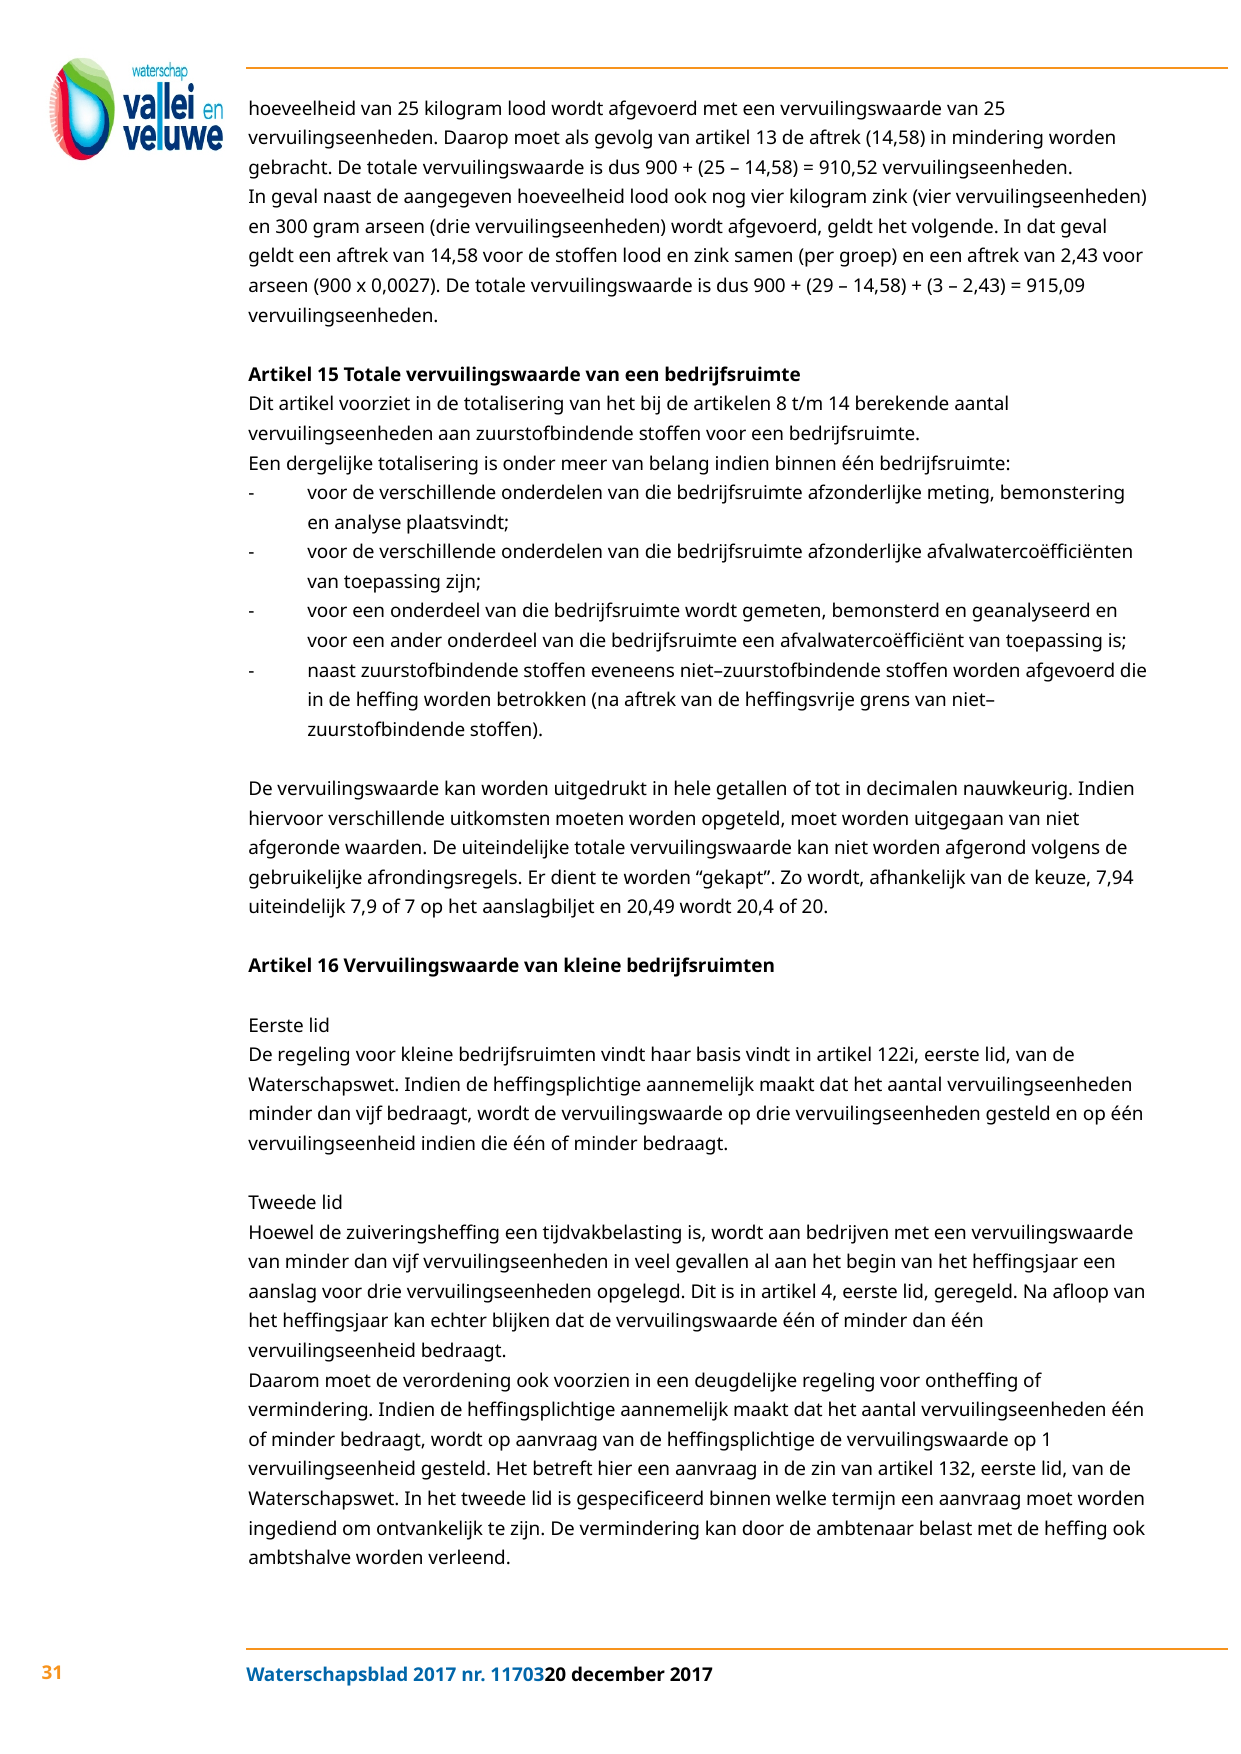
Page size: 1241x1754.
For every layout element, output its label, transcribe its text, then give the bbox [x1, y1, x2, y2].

text De regeling voor kleine bedrijfsruimten vindt haar basis vindt in artikel 122i, eerste lid, van de Waterschapswet. Indien de heffingsplichtige aannemelijk maakt dat het aantal vervuilingseenheden minder dan vijf bedraagt, wordt de vervuilingswaarde op drie vervuilingseenheden gesteld en op één vervuilingseenheid indien die één of minder bedraagt. [248, 1041, 1152, 1156]
text In geval naast de aangegeven hoeveelheid lood ook nog vier kilogram zink (vier vervuilingseenheden) en 300 gram arseen (drie vervuilingseenheden) wordt afgevoerd, geldt het volgende. In dat geval geldt een aftrek van 14,58 voor de stoffen lood en zink samen (per groep) en een aftrek van 2,43 voor arseen (900 x 0,0027). De totale vervuilingswaarde is dus 900 + (29 – 14,58) + (3 – 2,43) = 915,09 vervuilingseenheden. [248, 183, 1152, 328]
list voor een onderdeel van die bedrijfsruimte wordt gemeten, bemonsterd en geanalyseerd en voor een ander onderdeel van die bedrijfsruimte een afvalwatercoëfficiënt van toepassing is; [248, 598, 1152, 653]
text Eerste lid [248, 1012, 1152, 1038]
text Daarom moet de verordening ook voorzien in een deugdelijke regeling voor ontheffing of vermindering. Indien de heffingsplichtige aannemelijk maakt dat het aantal vervuilingseenheden één of minder bedraagt, wordt op aanvraag van de heffingsplichtige de vervuilingswaarde op 1 vervuilingseenheid gesteld. Het betreft hier een aanvraag in de zin van artikel 132, eerste lid, van de Waterschapswet. In het tweede lid is gespecificeerd binnen welke termijn een aanvraag moet worden ingediend om ontvankelijk te zijn. De vermindering kan door de ambtenaar belast met de heffing ook ambtshalve worden verleend. [248, 1367, 1152, 1570]
picture [41, 47, 231, 172]
list voor de verschillende onderdelen van die bedrijfsruimte afzonderlijke afvalwatercoëfficiënten van toepassing zijn; [248, 538, 1152, 594]
text Dit artikel voorziet in de totalisering van het bij de artikelen 8 t/m 14 berekende aantal vervuilingseenheden aan zuurstofbindende stoffen voor een bedrijfsruimte. [248, 391, 1152, 446]
text Artikel 15 Totale vervuilingswaarde van een bedrijfsruimte [248, 361, 1152, 387]
text De vervuilingswaarde kan worden uitgedrukt in hele getallen of tot in decimalen nauwkeurig. Indien hiervoor verschillende uitkomsten moeten worden opgeteld, moet worden uitgegaan van niet afgeronde waarden. De uiteindelijke totale vervuilingswaarde kan niet worden afgerond volgens de gebruikelijke afrondingsregels. Er dient te worden “gekapt”. Zo wordt, afhankelijk van de keuze, 7,94 uiteindelijk 7,9 of 7 op het aanslagbiljet en 20,49 wordt 20,4 of 20. [248, 775, 1152, 919]
text hoeveelheid van 25 kilogram lood wordt afgevoerd met een vervuilingswaarde van 25 vervuilingseenheden. Daarop moet als gevolg van artikel 13 de aftrek (14,58) in mindering worden gebracht. De totale vervuilingswaarde is dus 900 + (25 – 14,58) = 910,52 vervuilingseenheden. [248, 95, 1152, 180]
list naast zuurstofbindende stoffen eveneens niet–zuurstofbindende stoffen worden afgevoerd die in de heffing worden betrokken (na aftrek van de heffingsvrije grens van niet–zuurstofbindende stoffen). [248, 657, 1152, 742]
text Hoewel de zuiveringsheffing een tijdvakbelasting is, wordt aan bedrijven met een vervuilingswaarde van minder dan vijf vervuilingseenheden in veel gevallen al aan het begin van het heffingsjaar een aanslag voor drie vervuilingseenheden opgelegd. Dit is in artikel 4, eerste lid, geregeld. Na afloop van het heffingsjaar kan echter blijken dat de vervuilingswaarde één of minder dan één vervuilingseenheid bedraagt. [248, 1219, 1152, 1363]
text Een dergelijke totalisering is onder meer van belang indien binnen één bedrijfsruimte: [248, 450, 1152, 476]
text Artikel 16 Vervuilingswaarde van kleine bedrijfsruimten [248, 953, 1152, 978]
list voor de verschillende onderdelen van die bedrijfsruimte afzonderlijke meting, bemonstering en analyse plaatsvindt; [248, 479, 1152, 535]
text Tweede lid [248, 1189, 1152, 1215]
